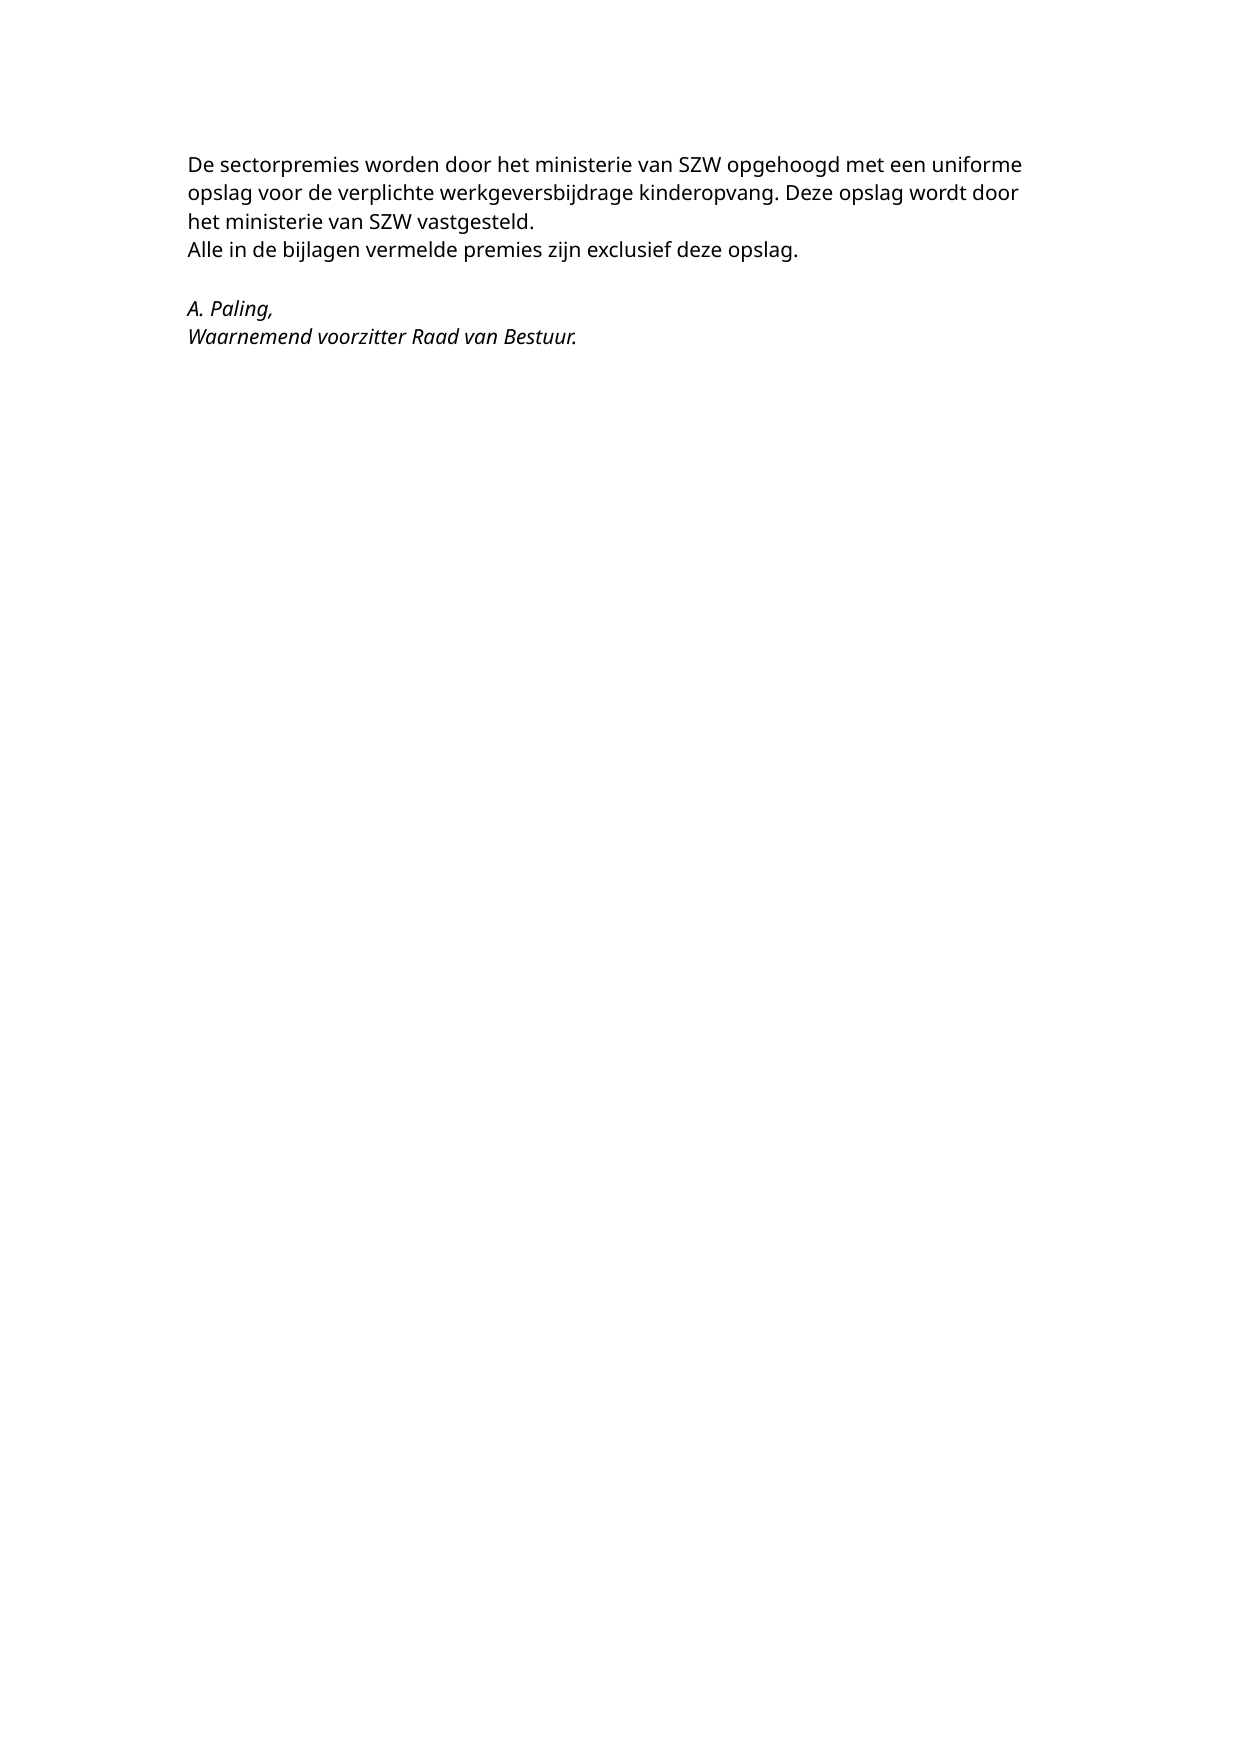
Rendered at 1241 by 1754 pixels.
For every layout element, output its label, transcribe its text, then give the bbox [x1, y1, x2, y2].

text De sectorpremies worden door het ministerie van SZW opgehoogd met een uniforme opslag voor de verplichte werkgeversbijdrage kinderopvang. Deze opslag wordt door het ministerie van SZW vastgesteld. [187, 150, 1053, 235]
text Waarnemend voorzitter Raad van Bestuur. [187, 322, 1053, 351]
text A. Paling, [187, 294, 1053, 322]
text Alle in de bijlagen vermelde premies zijn exclusief deze opslag. [187, 235, 1053, 264]
